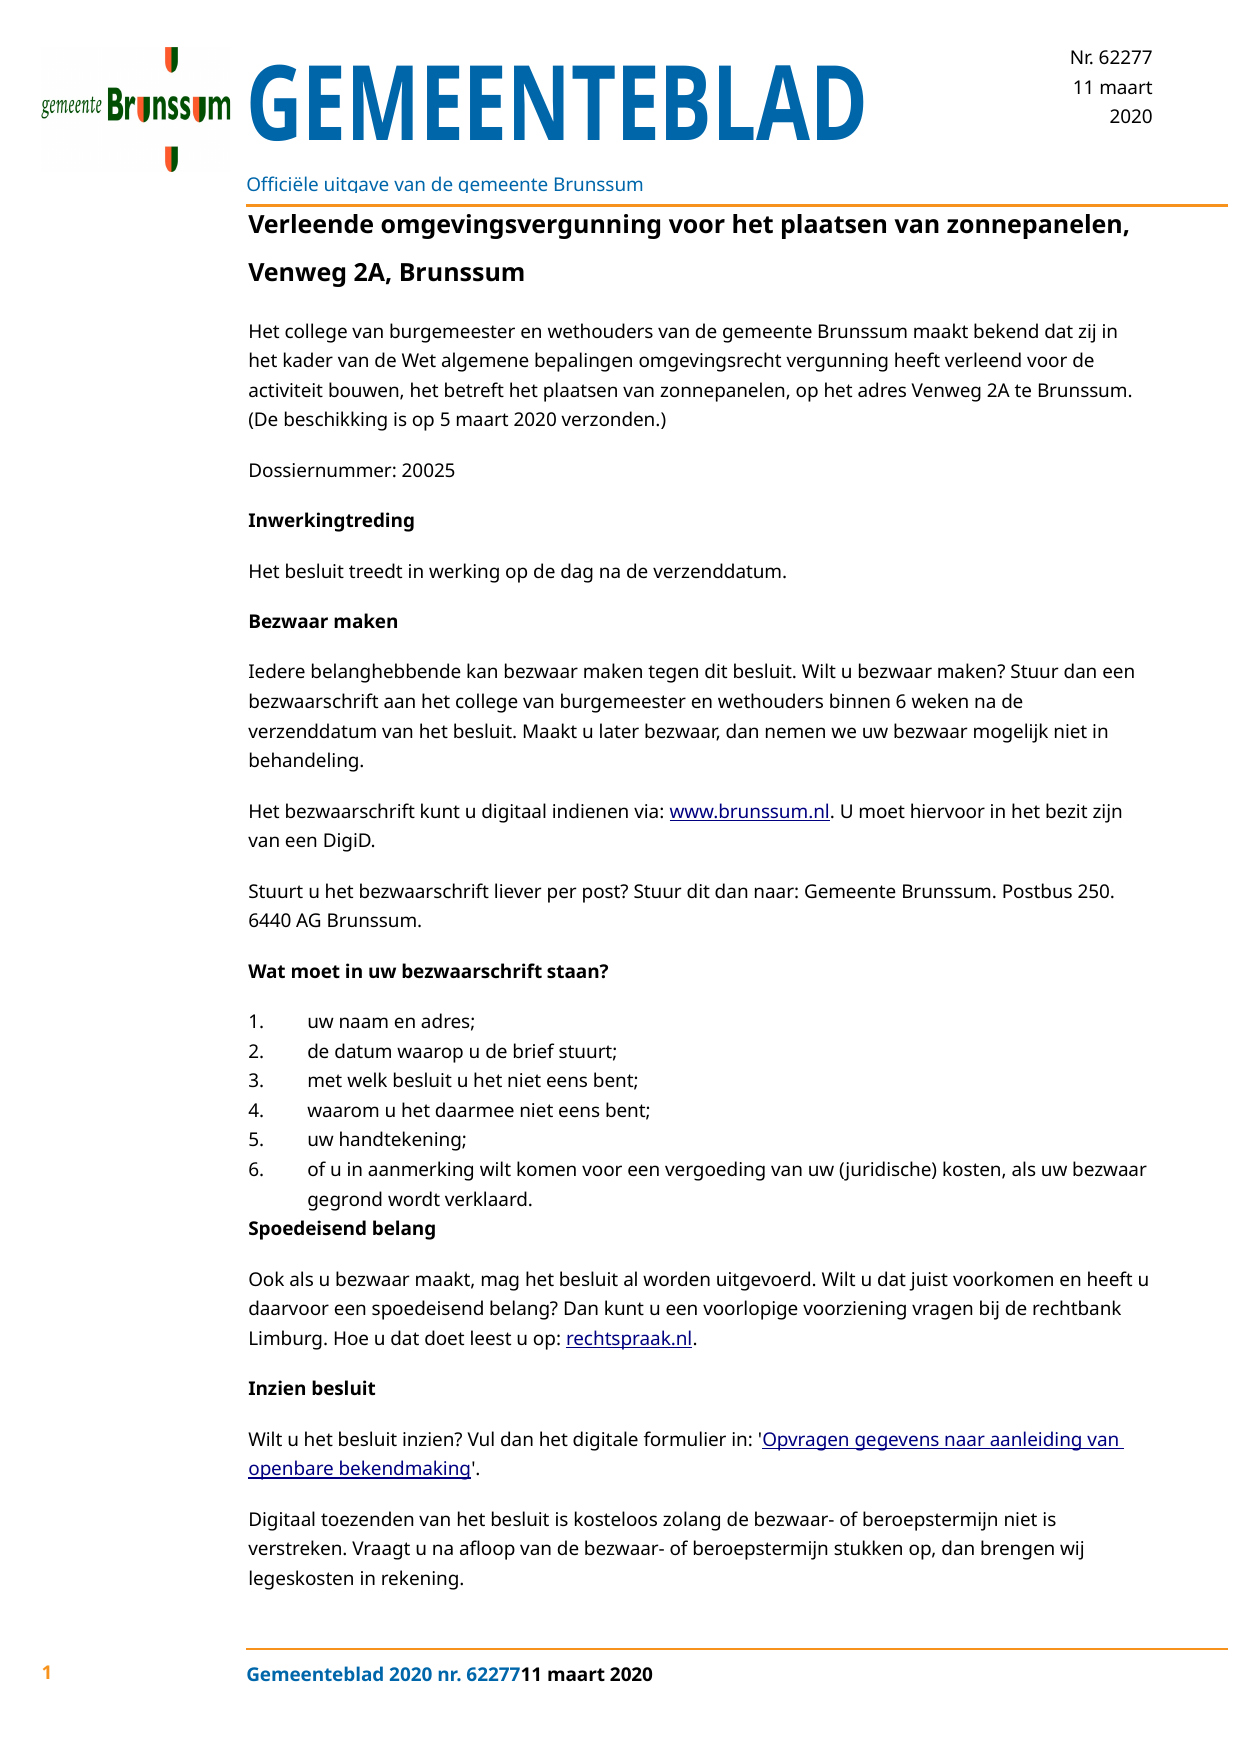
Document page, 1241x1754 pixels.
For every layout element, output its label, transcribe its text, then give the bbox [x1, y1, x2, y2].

text Het besluit treedt in werking op de dag na de verzenddatum. [248, 558, 1152, 584]
list waarom u het daarmee niet eens bent; [248, 1097, 1152, 1123]
text Het bezwaarschrift kunt u digitaal indienen via: www.brunssum.nl. U moet hiervoor in het bezit zijn van een DigiD. [248, 798, 1152, 853]
picture [41, 47, 231, 172]
text Iedere belanghebbende kan bezwaar maken tegen dit besluit. Wilt u bezwaar maken? Stuur dan een bezwaarschrift aan het college van burgemeester en wethouders binnen 6 weken na de verzenddatum van het besluit. Maakt u later bezwaar, dan nemen we uw bezwaar mogelijk niet in behandeling. [248, 659, 1152, 773]
list of u in aanmerking wilt komen voor een vergoeding van uw (juridische) kosten, als uw bezwaar gegrond wordt verklaard. [248, 1156, 1152, 1212]
list met welk besluit u het niet eens bent; [248, 1067, 1152, 1093]
list uw naam en adres; [248, 1008, 1152, 1034]
text Ook als u bezwaar maakt, mag het besluit al worden uitgevoerd. Wilt u dat juist voorkomen en heeft u daarvoor een spoedeisend belang? Dan kunt u een voorlopige voorziening vragen bij de rechtbank Limburg. Hoe u dat doet leest u op: rechtspraak.nl. [248, 1266, 1152, 1351]
text Het college van burgemeester en wethouders van de gemeente Brunssum maakt bekend dat zij in het kader van de Wet algemene bepalingen omgevingsrecht vergunning heeft verleend voor de activiteit bouwen, het betreft het plaatsen van zonnepanelen, op het adres Venweg 2A te Brunssum. (De beschikking is op 5 maart 2020 verzonden.) [248, 318, 1152, 432]
text Verleende omgevingsvergunning voor het plaatsen van zonnepanelen, Venweg 2A, Brunssum [248, 207, 1152, 288]
text Inwerkingtreding [248, 507, 1152, 533]
list de datum waarop u de brief stuurt; [248, 1038, 1152, 1064]
text Dossiernummer: 20025 [248, 457, 1152, 483]
text Inzien besluit [248, 1375, 1152, 1401]
text Wilt u het besluit inzien? Vul dan het digitale formulier in: 'Opvragen gegevens naar aanleiding van openbare bekendmaking'. [248, 1426, 1152, 1481]
text Spoedeisend belang [248, 1215, 1152, 1241]
text Stuurt u het bezwaarschrift liever per post? Stuur dit dan naar: Gemeente Brunssum. Postbus 250. 6440 AG Brunssum. [248, 878, 1152, 933]
list uw handtekening; [248, 1127, 1152, 1152]
text Bezwaar maken [248, 608, 1152, 634]
text Digitaal toezenden van het besluit is kosteloos zolang de bezwaar- of beroepstermijn niet is verstreken. Vraagt u na afloop van de bezwaar- of beroepstermijn stukken op, dan brengen wij legeskosten in rekening. [248, 1506, 1152, 1591]
text Wat moet in uw bezwaarschrift staan? [248, 958, 1152, 984]
